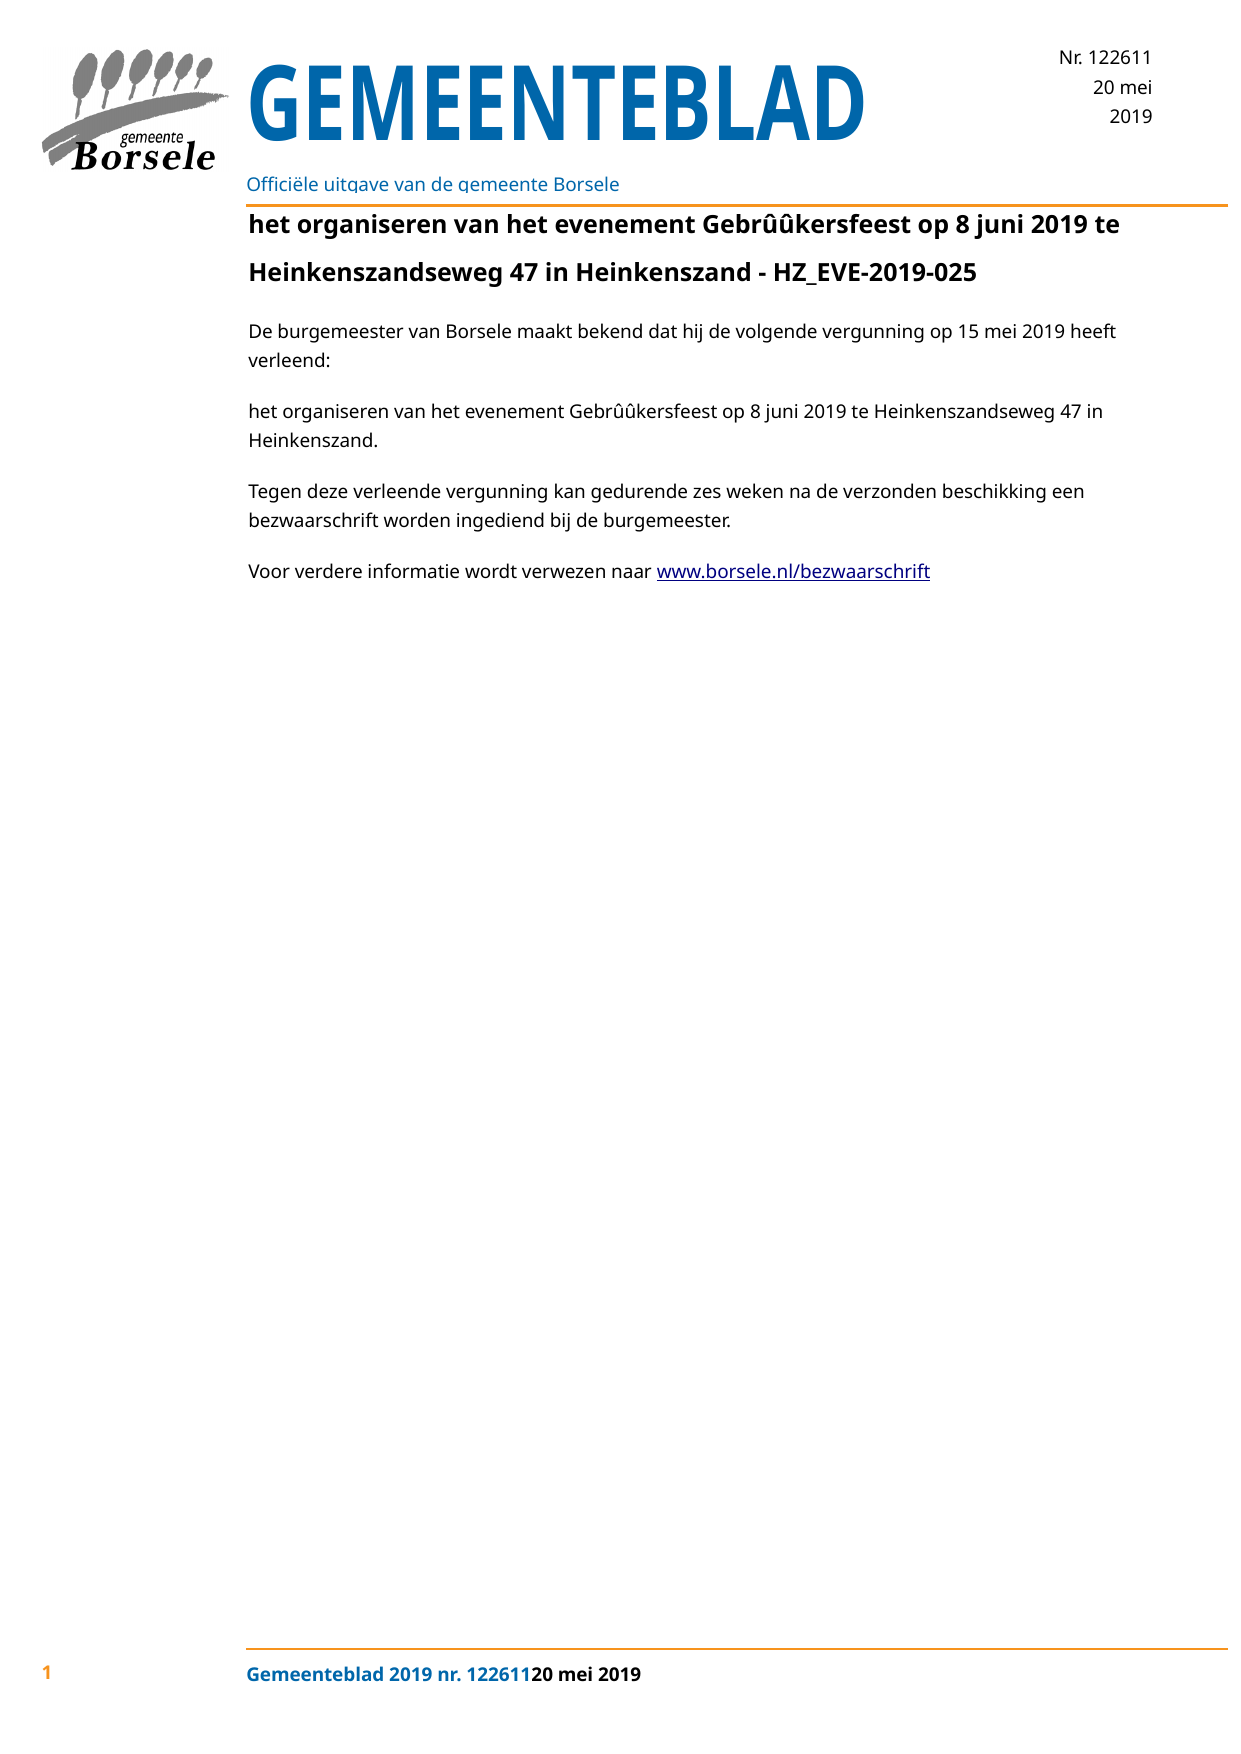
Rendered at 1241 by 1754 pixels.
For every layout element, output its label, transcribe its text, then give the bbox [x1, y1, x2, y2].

text Tegen deze verleende vergunning kan gedurende zes weken na de verzonden beschikking een bezwaarschrift worden ingediend bij de burgemeester. [248, 478, 1152, 533]
picture [41, 47, 231, 172]
text het organiseren van het evenement Gebrûûkersfeest op 8 juni 2019 te Heinkenszandseweg 47 in Heinkenszand. [248, 398, 1152, 453]
text De burgemeester van Borsele maakt bekend dat hij de volgende vergunning op 15 mei 2019 heeft verleend: [248, 318, 1152, 373]
text Voor verdere informatie wordt verwezen naar www.borsele.nl/bezwaarschrift [248, 558, 1152, 584]
text het organiseren van het evenement Gebrûûkersfeest op 8 juni 2019 te Heinkenszandseweg 47 in Heinkenszand - HZ_EVE-2019-025 [248, 207, 1152, 288]
